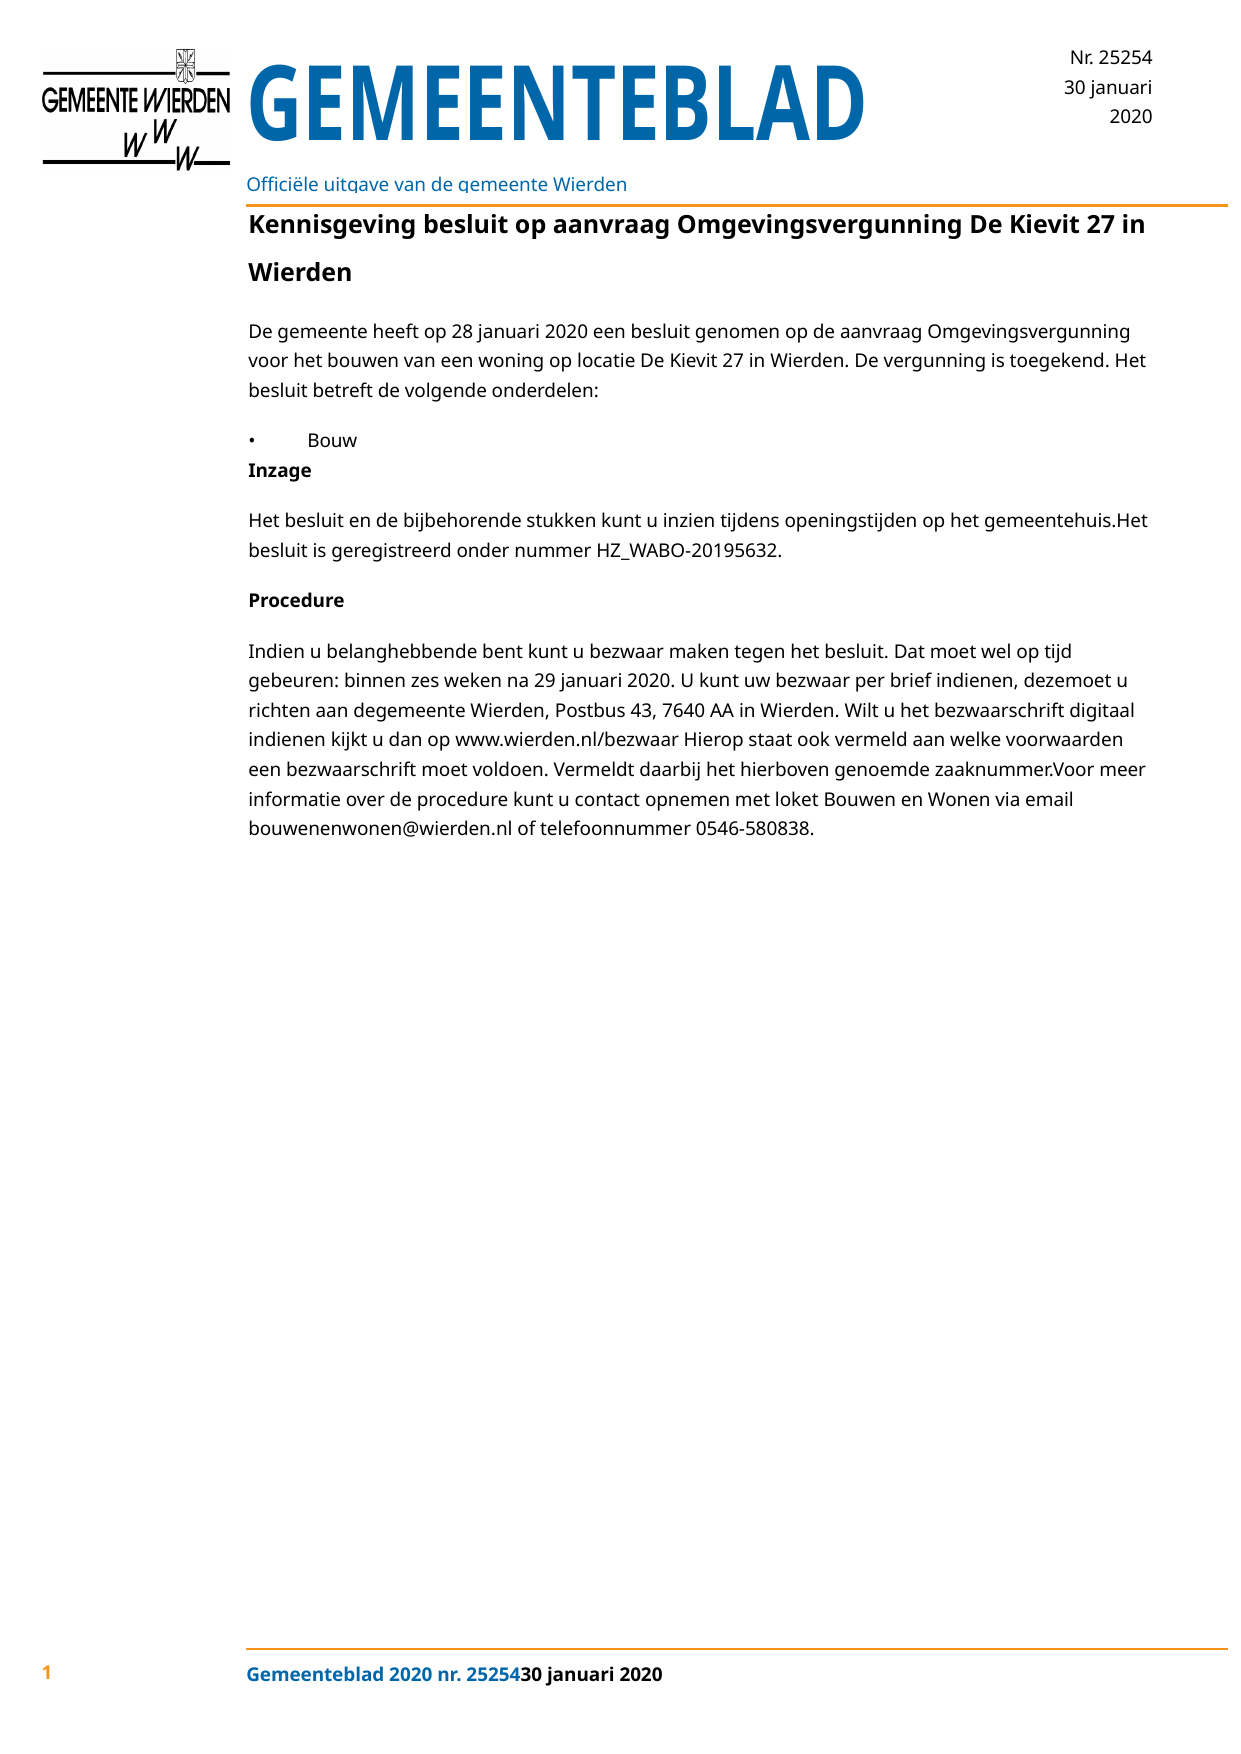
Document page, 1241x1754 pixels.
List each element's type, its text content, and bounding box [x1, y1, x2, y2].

picture [41, 47, 231, 172]
text Indien u belanghebbende bent kunt u bezwaar maken tegen het besluit. Dat moet wel op tijd gebeuren: binnen zes weken na 29 januari 2020. U kunt uw bezwaar per brief indienen, dezemoet u richten aan degemeente Wierden, Postbus 43, 7640 AA in Wierden. Wilt u het bezwaarschrift digitaal indienen kijkt u dan op www.wierden.nl/bezwaar Hierop staat ook vermeld aan welke voorwaarden een bezwaarschrift moet voldoen. Vermeldt daarbij het hierboven genoemde zaaknummer.Voor meer informatie over de procedure kunt u contact opnemen met loket Bouwen en Wonen via email bouwenenwonen@wierden.nl of telefoonnummer 0546-580838. [248, 638, 1152, 841]
text Kennisgeving besluit op aanvraag Omgevingsvergunning De Kievit 27 in Wierden [248, 207, 1152, 288]
text Procedure [248, 587, 1152, 613]
text Het besluit en de bijbehorende stukken kunt u inzien tijdens openingstijden op het gemeentehuis.Het besluit is geregistreerd onder nummer HZ_WABO-20195632. [248, 507, 1152, 563]
list Bouw [248, 427, 1152, 453]
text Inzage [248, 457, 1152, 483]
text De gemeente heeft op 28 januari 2020 een besluit genomen op de aanvraag Omgevingsvergunning voor het bouwen van een woning op locatie De Kievit 27 in Wierden. De vergunning is toegekend. Het besluit betreft de volgende onderdelen: [248, 318, 1152, 403]
